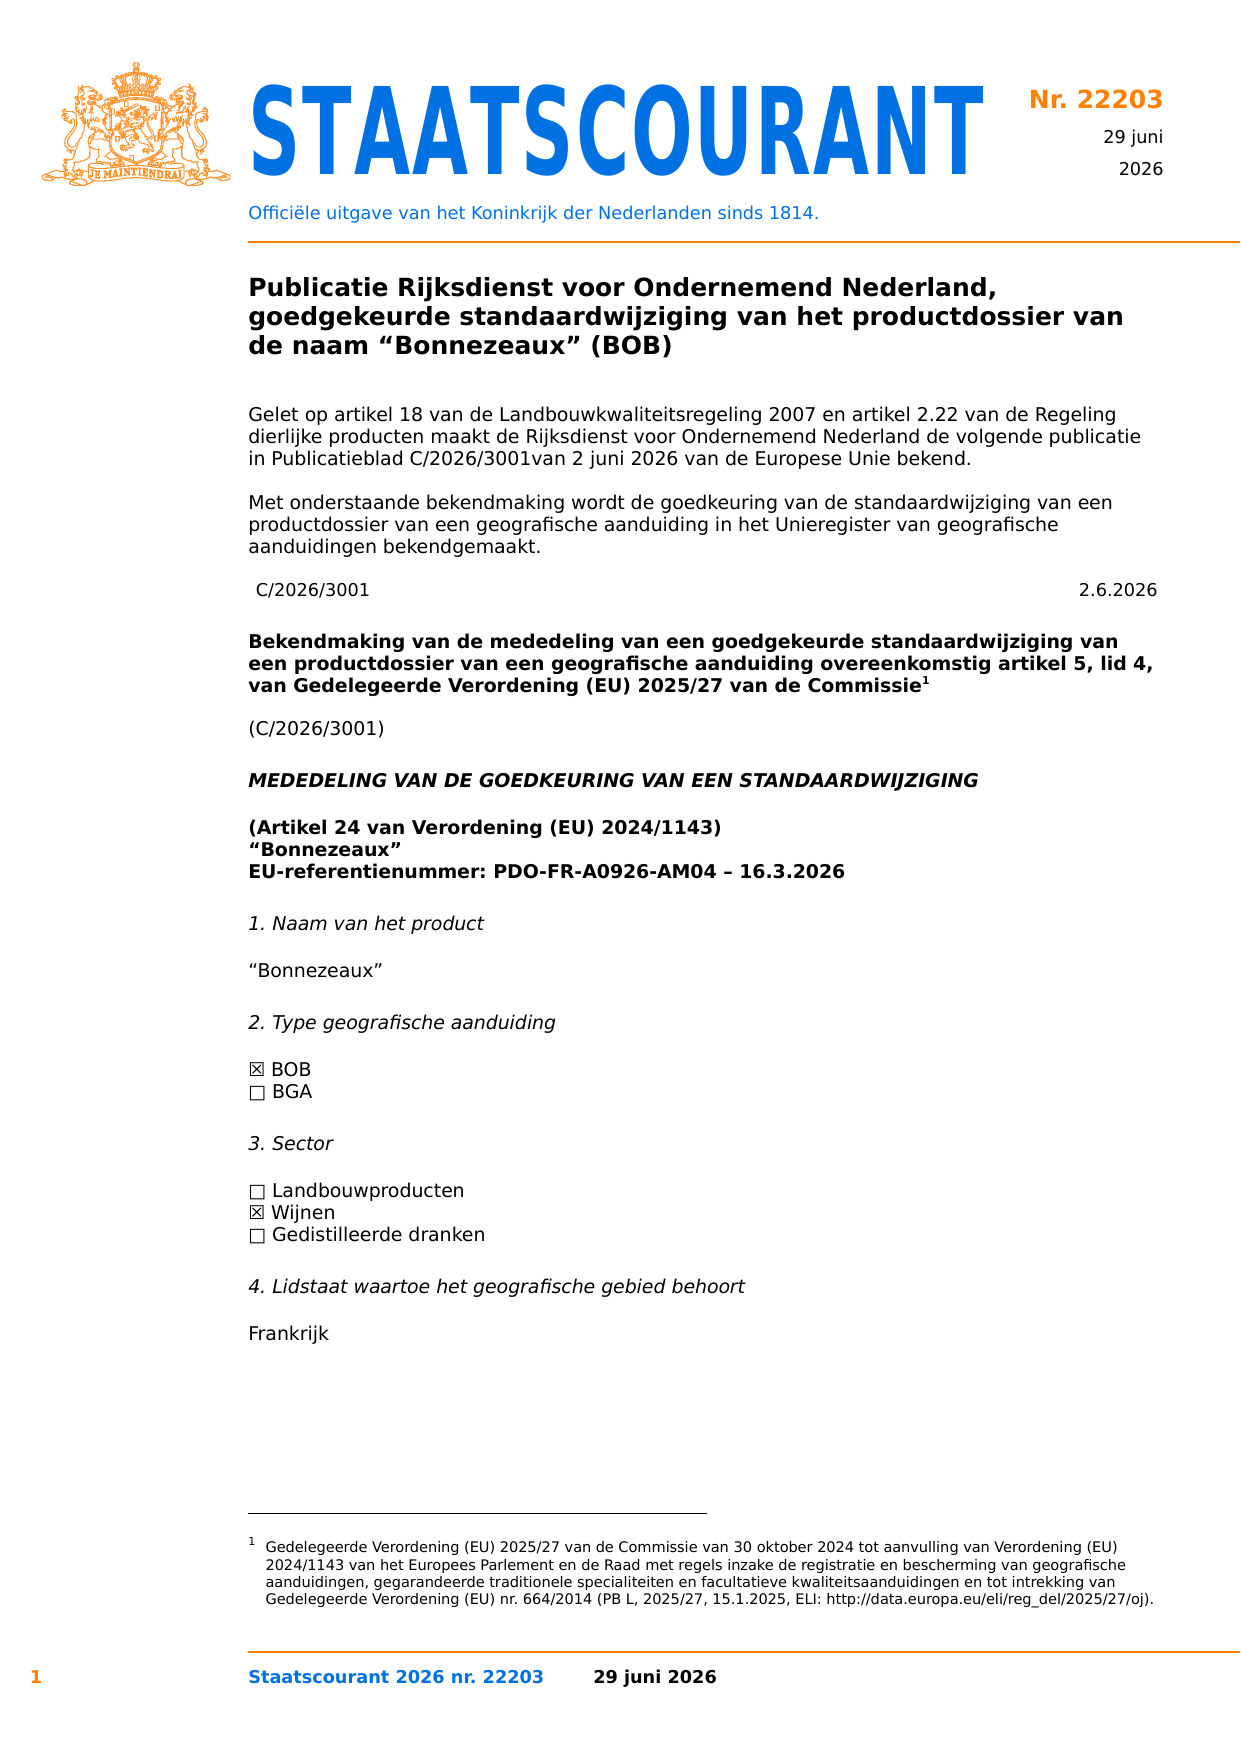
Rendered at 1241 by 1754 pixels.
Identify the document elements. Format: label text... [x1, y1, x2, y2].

subtitle Publicatie Rijksdienst voor Ondernemend Nederland, goedgekeurde standaardwijziging van het productdossier van de naam “Bonnezeaux” (BOB) [248, 273, 1163, 361]
table_header [25, 62, 248, 241]
text “Bonnezeaux” [248, 839, 1163, 861]
text EU-referentienummer: PDO-FR-A0926-AM04 – 16.3.2026 [248, 861, 1163, 883]
text “Bonnezeaux” [248, 960, 1163, 982]
table_header 2.6.2026 [869, 580, 1163, 601]
table_header Nr. 22203 [998, 62, 1240, 121]
subtitle 1. Naam van het product [248, 913, 1163, 935]
text Met onderstaande bekendmaking wordt de goedkeuring van de standaardwijziging van een productdossier van een geografische aanduiding in het Unieregister van geografische aanduidingen bekendgemaakt. [248, 492, 1163, 558]
text ☒ Wijnen [248, 1202, 1163, 1224]
table_header STAATSCOURANT [248, 62, 998, 203]
table_cell 2026 [998, 153, 1240, 203]
text □ BGA [248, 1081, 1163, 1103]
text ☒ BOB [248, 1059, 1163, 1081]
text (C/2026/3001) [248, 718, 1163, 740]
subtitle Bekendmaking van de mededeling van een goedgekeurde standaardwijziging van een productdossier van een geografische aanduiding overeenkomstig artikel 5, lid 4, van Gedelegeerde Verordening (EU) 2025/27 van de Commissie [248, 631, 1163, 696]
table_cell Officiële uitgave van het Koninkrijk der Nederlanden sinds 1814. [248, 203, 1240, 241]
text Frankrijk [248, 1323, 1163, 1345]
text Gelet op artikel 18 van de Landbouwkwaliteitsregeling 2007 en artikel 2.22 van de Regeling dierlijke producten maakt de Rijksdienst voor Ondernemend Nederland de volgende publicatie in Publicatieblad C/2026/3001van 2 juni 2026 van de Europese Unie bekend. [248, 404, 1163, 470]
table_cell 29 juni [998, 121, 1240, 153]
text Gedelegeerde Verordening (EU) 2025/27 van de Commissie van 30 oktober 2024 tot aanvulling van Verordening (EU) 2024/1143 van het Europees Parlement en de Raad met regels inzake de registratie en bescherming van geografische aanduidingen, gegarandeerde traditionele specialiteiten en facultatieve kwaliteitsaanduidingen en tot intrekking van Gedelegeerde Verordening (EU) nr. 664/2014 (PB L, 2025/27, 15.1.2025, ELI: http://data.europa.eu/eli/reg_del/2025/27/oj). [248, 1535, 1163, 1608]
text (Artikel 24 van Verordening (EU) 2024/1143) [248, 817, 1163, 839]
table_header C/2026/3001 [250, 580, 869, 601]
subtitle 3. Sector [248, 1133, 1163, 1155]
subtitle 2. Type geografische aanduiding [248, 1012, 1163, 1034]
text □ Landbouwproducten [248, 1180, 1163, 1202]
text □ Gedistilleerde dranken [248, 1224, 1163, 1246]
subtitle 4. Lidstaat waartoe het geografische gebied behoort [248, 1276, 1163, 1298]
subtitle MEDEDELING VAN DE GOEDKEURING VAN EEN STANDAARDWIJZIGING [248, 770, 1163, 792]
picture [41, 62, 231, 186]
